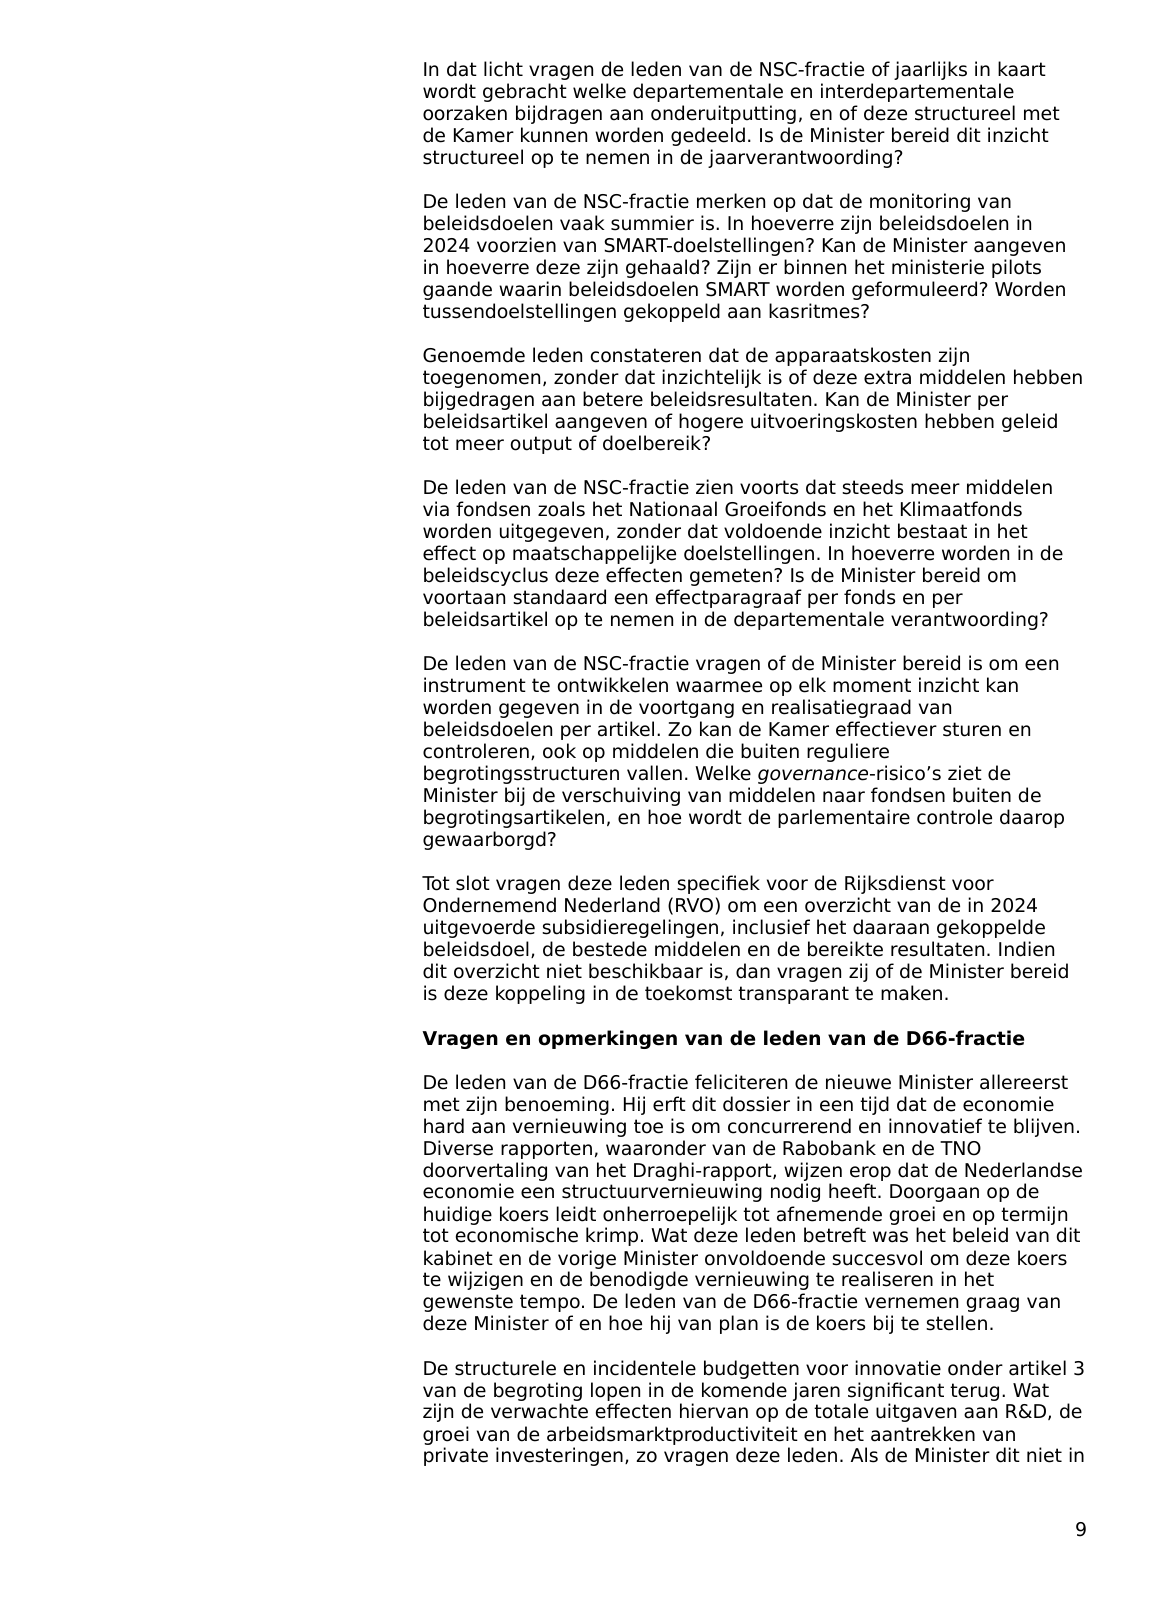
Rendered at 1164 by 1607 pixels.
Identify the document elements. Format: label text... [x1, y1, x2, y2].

text De leden van de NSC-fractie zien voorts dat steeds meer middelen via fondsen zoals het Nationaal Groeifonds en het Klimaatfonds worden uitgegeven, zonder dat voldoende inzicht bestaat in het effect op maatschappelijke doelstellingen. In hoeverre worden in de beleidscyclus deze effecten gemeten? Is de Minister bereid om voortaan standaard een effectparagraaf per fonds en per beleidsartikel op te nemen in de departementale verantwoording? [422, 477, 1087, 631]
text De leden van de NSC-fractie vragen of de Minister bereid is om een instrument te ontwikkelen waarmee op elk moment inzicht kan worden gegeven in de voortgang en realisatiegraad van beleidsdoelen per artikel. Zo kan de Kamer effectiever sturen en controleren, ook op middelen die buiten reguliere begrotingsstructuren vallen. Welke governance-risico’s ziet de Minister bij de verschuiving van middelen naar fondsen buiten de begrotingsartikelen, en hoe wordt de parlementaire controle daarop gewaarborgd? [422, 653, 1087, 851]
text De structurele en incidentele budgetten voor innovatie onder artikel 3 van de begroting lopen in de komende jaren significant terug. Wat zijn de verwachte effecten hiervan op de totale uitgaven aan R&D, de groei van de arbeidsmarktproductiviteit en het aantrekken van private investeringen, zo vragen deze leden. Als de Minister dit niet in [422, 1357, 1087, 1467]
subtitle Vragen en opmerkingen van de leden van de D66-fractie [422, 1027, 1087, 1049]
text De leden van de NSC-fractie merken op dat de monitoring van beleidsdoelen vaak summier is. In hoeverre zijn beleidsdoelen in 2024 voorzien van SMART-doelstellingen? Kan de Minister aangeven in hoeverre deze zijn gehaald? Zijn er binnen het ministerie pilots gaande waarin beleidsdoelen SMART worden geformuleerd? Worden tussendoelstellingen gekoppeld aan kasritmes? [422, 191, 1087, 323]
text Genoemde leden constateren dat de apparaatskosten zijn toegenomen, zonder dat inzichtelijk is of deze extra middelen hebben bijgedragen aan betere beleidsresultaten. Kan de Minister per beleidsartikel aangeven of hogere uitvoeringskosten hebben geleid tot meer output of doelbereik? [422, 345, 1087, 455]
text De leden van de D66-fractie feliciteren de nieuwe Minister allereerst met zijn benoeming. Hij erft dit dossier in een tijd dat de economie hard aan vernieuwing toe is om concurrerend en innovatief te blijven. Diverse rapporten, waaronder van de Rabobank en de TNO doorvertaling van het Draghi-rapport, wijzen erop dat de Nederlandse economie een structuurvernieuwing nodig heeft. Doorgaan op de huidige koers leidt onherroepelijk tot afnemende groei en op termijn tot economische krimp. Wat deze leden betreft was het beleid van dit kabinet en de vorige Minister onvoldoende succesvol om deze koers te wijzigen en de benodigde vernieuwing te realiseren in het gewenste tempo. De leden van de D66-fractie vernemen graag van deze Minister of en hoe hij van plan is de koers bij te stellen. [422, 1072, 1087, 1335]
text In dat licht vragen de leden van de NSC-fractie of jaarlijks in kaart wordt gebracht welke departementale en interdepartementale oorzaken bijdragen aan onderuitputting, en of deze structureel met de Kamer kunnen worden gedeeld. Is de Minister bereid dit inzicht structureel op te nemen in de jaarverantwoording? [422, 59, 1087, 169]
text Tot slot vragen deze leden specifiek voor de Rijksdienst voor Ondernemend Nederland (RVO) om een overzicht van de in 2024 uitgevoerde subsidieregelingen, inclusief het daaraan gekoppelde beleidsdoel, de bestede middelen en de bereikte resultaten. Indien dit overzicht niet beschikbaar is, dan vragen zij of de Minister bereid is deze koppeling in de toekomst transparant te maken. [422, 873, 1087, 1005]
